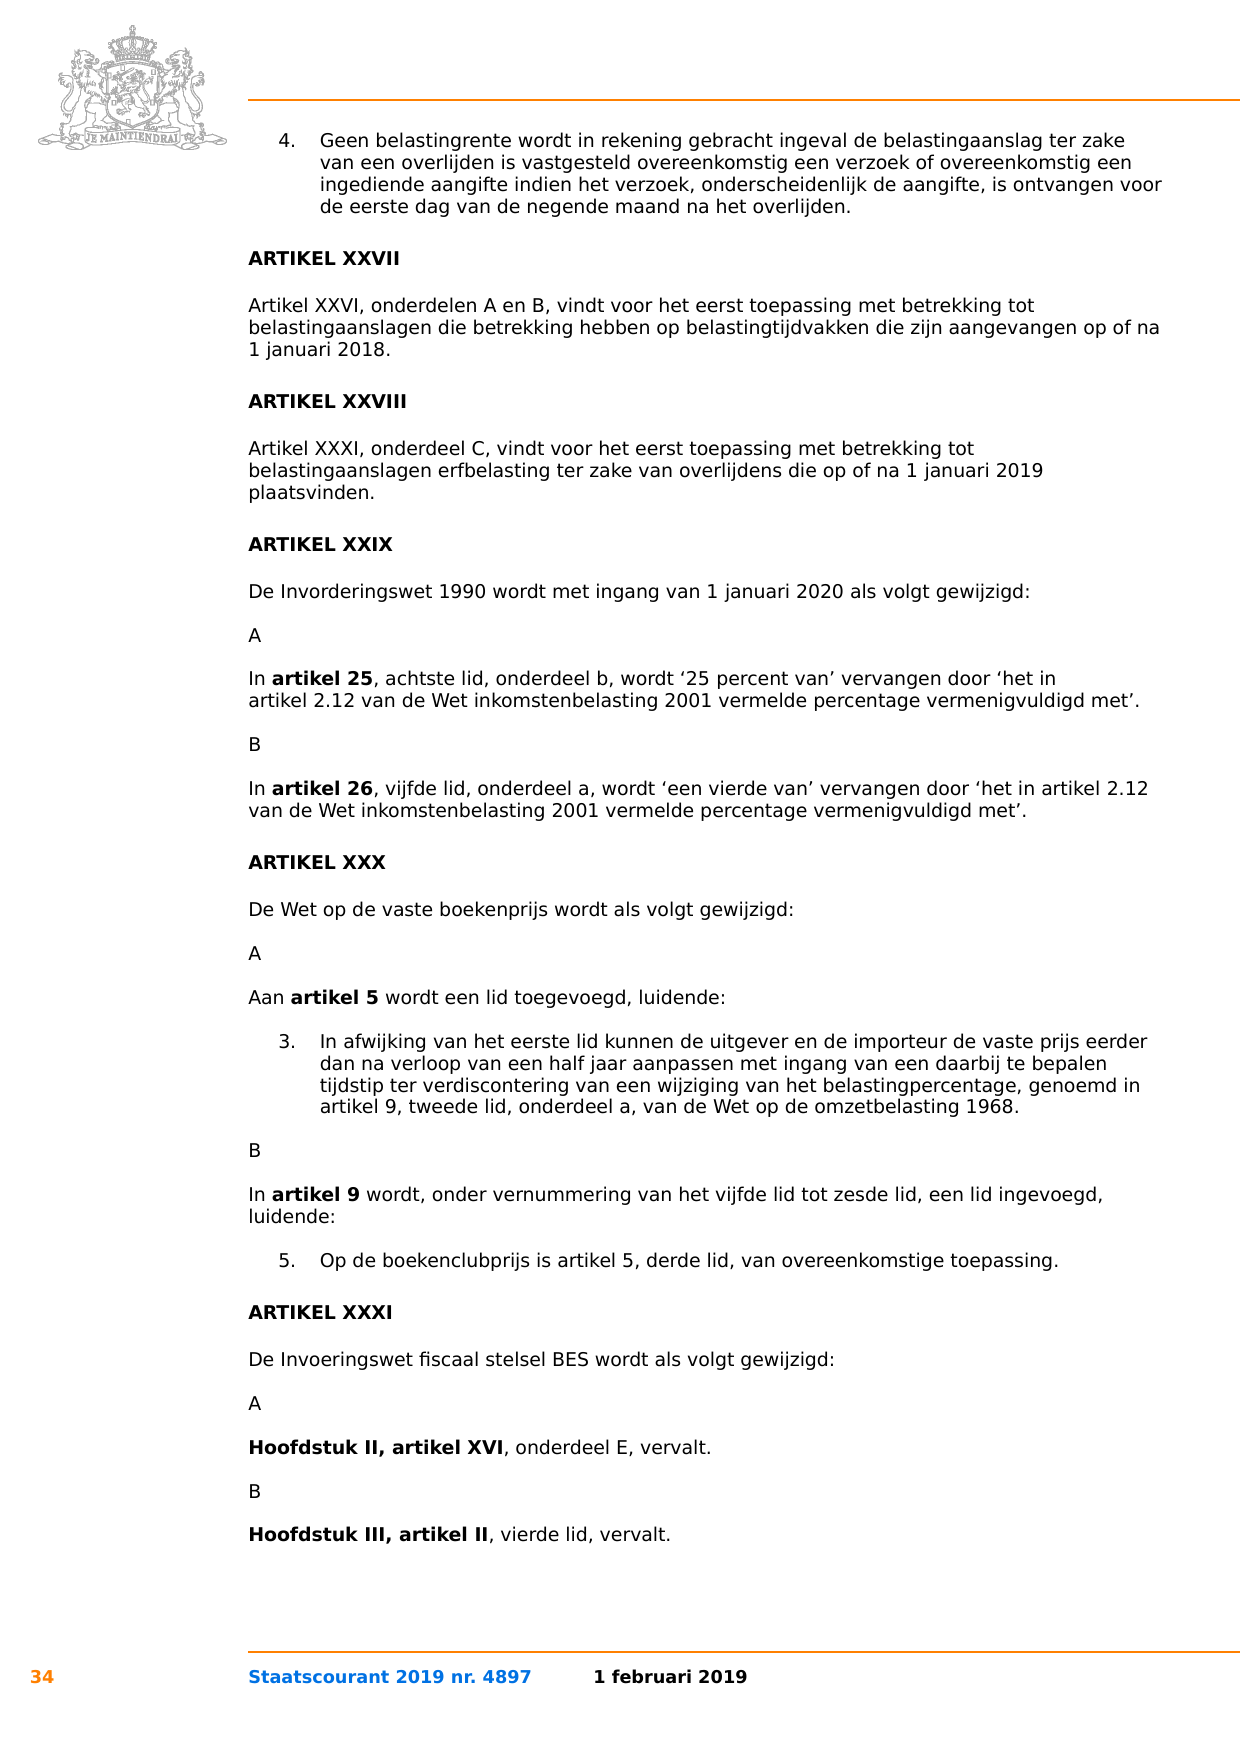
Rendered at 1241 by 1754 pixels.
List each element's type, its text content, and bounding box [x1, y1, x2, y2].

text In artikel 25, achtste lid, onderdeel b, wordt ‘25 percent van’ vervangen door ‘het in artikel 2.12 van de Wet inkomstenbelasting 2001 vermelde percentage vermenigvuldigd met’. [248, 668, 1163, 712]
text De Invoeringswet fiscaal stelsel BES wordt als volgt gewijzigd: [248, 1349, 1163, 1371]
text De Wet op de vaste boekenprijs wordt als volgt gewijzigd: [248, 899, 1163, 921]
text In artikel 26, vijfde lid, onderdeel a, wordt ‘een vierde van’ vervangen door ‘het in artikel 2.12 van de Wet inkomstenbelasting 2001 vermelde percentage vermenigvuldigd met’. [248, 778, 1163, 822]
picture [38, 25, 227, 150]
text A [248, 1393, 1163, 1415]
text Artikel XXXI, onderdeel C, vindt voor het eerst toepassing met betrekking tot belastingaanslagen erfbelasting ter zake van overlijdens die op of na 1 januari 2019 plaatsvinden. [248, 438, 1163, 504]
subtitle ARTIKEL XXVIII [248, 391, 1163, 413]
text A [248, 943, 1163, 965]
text In artikel 9 wordt, onder vernummering van het vijfde lid tot zesde lid, een lid ingevoegd, luidende: [248, 1184, 1163, 1228]
text 4. Geen belastingrente wordt in rekening gebracht ingeval de belastingaanslag ter zake van een overlijden is vastgesteld overeenkomstig een verzoek of overeenkomstig een ingediende aangifte indien het verzoek, onderscheidenlijk de aangifte, is ontvangen voor de eerste dag van de negende maand na het overlijden. [278, 130, 1163, 218]
text Aan artikel 5 wordt een lid toegevoegd, luidende: [248, 987, 1163, 1009]
text B [248, 1481, 1163, 1502]
text B [248, 734, 1163, 756]
text Hoofdstuk II, artikel XVI, onderdeel E, vervalt. [248, 1437, 1163, 1459]
subtitle ARTIKEL XXVII [248, 248, 1163, 270]
text 5. Op de boekenclubprijs is artikel 5, derde lid, van overeenkomstige toepassing. [278, 1250, 1163, 1272]
text B [248, 1140, 1163, 1162]
text De Invorderingswet 1990 wordt met ingang van 1 januari 2020 als volgt gewijzigd: [248, 581, 1163, 603]
text Hoofdstuk III, artikel II, vierde lid, vervalt. [248, 1524, 1163, 1546]
text A [248, 624, 1163, 646]
text 3. In afwijking van het eerste lid kunnen de uitgever en de importeur de vaste prijs eerder dan na verloop van een half jaar aanpassen met ingang van een daarbij te bepalen tijdstip ter verdiscontering van een wijziging van het belastingpercentage, genoemd in artikel 9, tweede lid, onderdeel a, van de Wet op de omzetbelasting 1968. [278, 1031, 1163, 1118]
subtitle ARTIKEL XXIX [248, 534, 1163, 556]
text Artikel XXVI, onderdelen A en B, vindt voor het eerst toepassing met betrekking tot belastingaanslagen die betrekking hebben op belastingtijdvakken die zijn aangevangen op of na 1 januari 2018. [248, 295, 1163, 361]
subtitle ARTIKEL XXX [248, 852, 1163, 874]
subtitle ARTIKEL XXXI [248, 1302, 1163, 1324]
